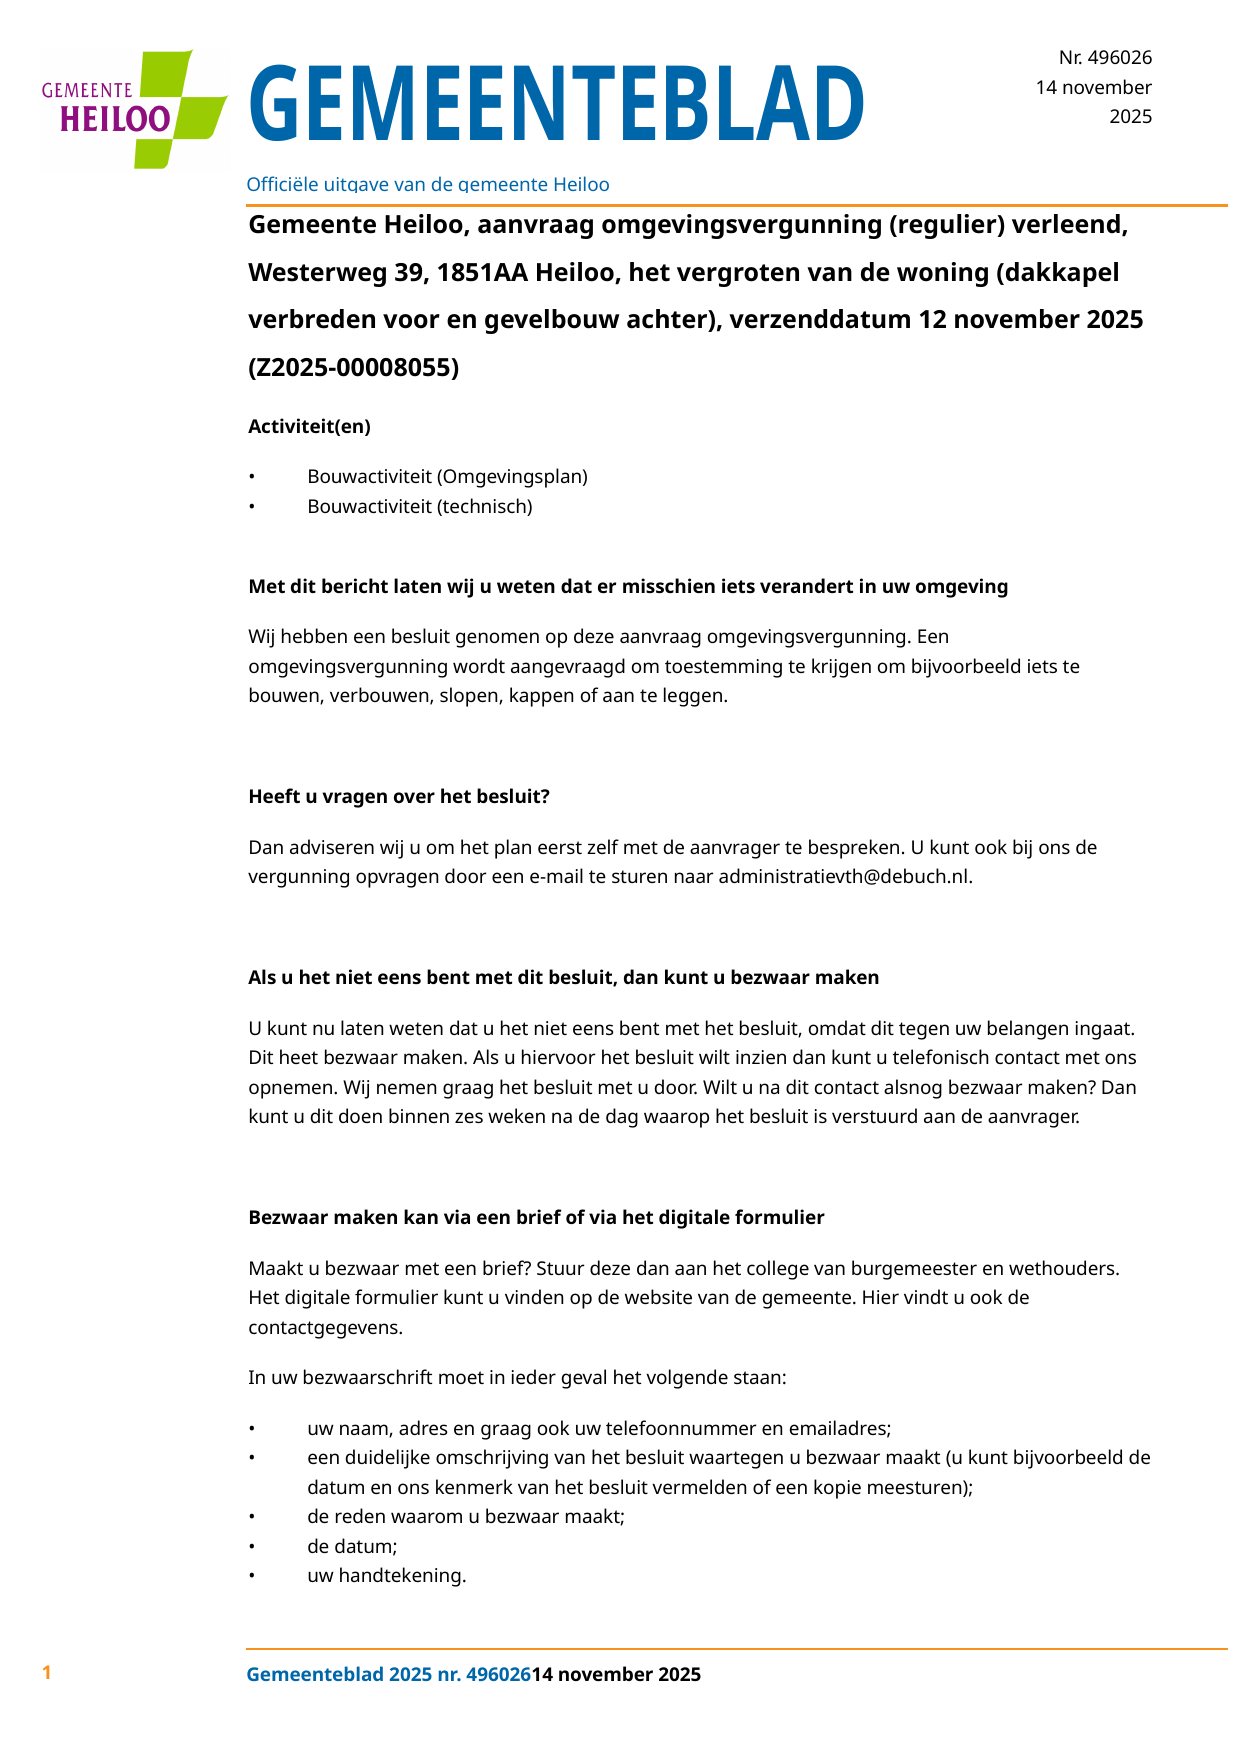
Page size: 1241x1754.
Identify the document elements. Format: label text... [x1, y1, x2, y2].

text In uw bezwaarschrift moet in ieder geval het volgende staan: [248, 1364, 1152, 1390]
list de reden waarom u bezwaar maakt; [248, 1503, 1152, 1529]
text Activiteit(en) [248, 413, 1152, 439]
text Gemeente Heiloo, aanvraag omgevingsvergunning (regulier) verleend, Westerweg 39, 1851AA Heiloo, het vergroten van de woning (dakkapel verbreden voor en gevelbouw achter), verzenddatum 12 november 2025 (Z2025-00008055) [248, 207, 1152, 384]
list Bouwactiviteit (technisch) [248, 493, 1152, 519]
text Als u het niet eens bent met dit besluit, dan kunt u bezwaar maken [248, 964, 1152, 990]
list uw handtekening. [248, 1563, 1152, 1588]
text Maakt u bezwaar met een brief? Stuur deze dan aan het college van burgemeester en wethouders. Het digitale formulier kunt u vinden op de website van de gemeente. Hier vindt u ook de contactgegevens. [248, 1255, 1152, 1340]
text Heeft u vragen over het besluit? [248, 783, 1152, 809]
text Met dit bericht laten wij u weten dat er misschien iets verandert in uw omgeving [248, 573, 1152, 599]
text Dan adviseren wij u om het plan eerst zelf met de aanvrager te bespreken. U kunt ook bij ons de vergunning opvragen door een e-mail te sturen naar administratievth@debuch.nl. [248, 834, 1152, 889]
list een duidelijke omschrijving van het besluit waartegen u bezwaar maakt (u kunt bijvoorbeeld de datum en ons kenmerk van het besluit vermelden of een kopie meesturen); [248, 1444, 1152, 1500]
picture [41, 47, 231, 172]
text U kunt nu laten weten dat u het niet eens bent met het besluit, omdat dit tegen uw belangen ingaat. Dit heet bezwaar maken. Als u hiervoor het besluit wilt inzien dan kunt u telefonisch contact met ons opnemen. Wij nemen graag het besluit met u door. Wilt u na dit contact alsnog bezwaar maken? Dan kunt u dit doen binnen zes weken na de dag waarop het besluit is verstuurd aan de aanvrager. [248, 1015, 1152, 1129]
list de datum; [248, 1533, 1152, 1559]
text Bezwaar maken kan via een brief of via het digitale formulier [248, 1204, 1152, 1230]
list Bouwactiviteit (Omgevingsplan) [248, 463, 1152, 489]
text Wij hebben een besluit genomen op deze aanvraag omgevingsvergunning. Een omgevingsvergunning wordt aangevraagd om toestemming te krijgen om bijvoorbeeld iets te bouwen, verbouwen, slopen, kappen of aan te leggen. [248, 623, 1152, 708]
list uw naam, adres en graag ook uw telefoonnummer en emailadres; [248, 1415, 1152, 1441]
